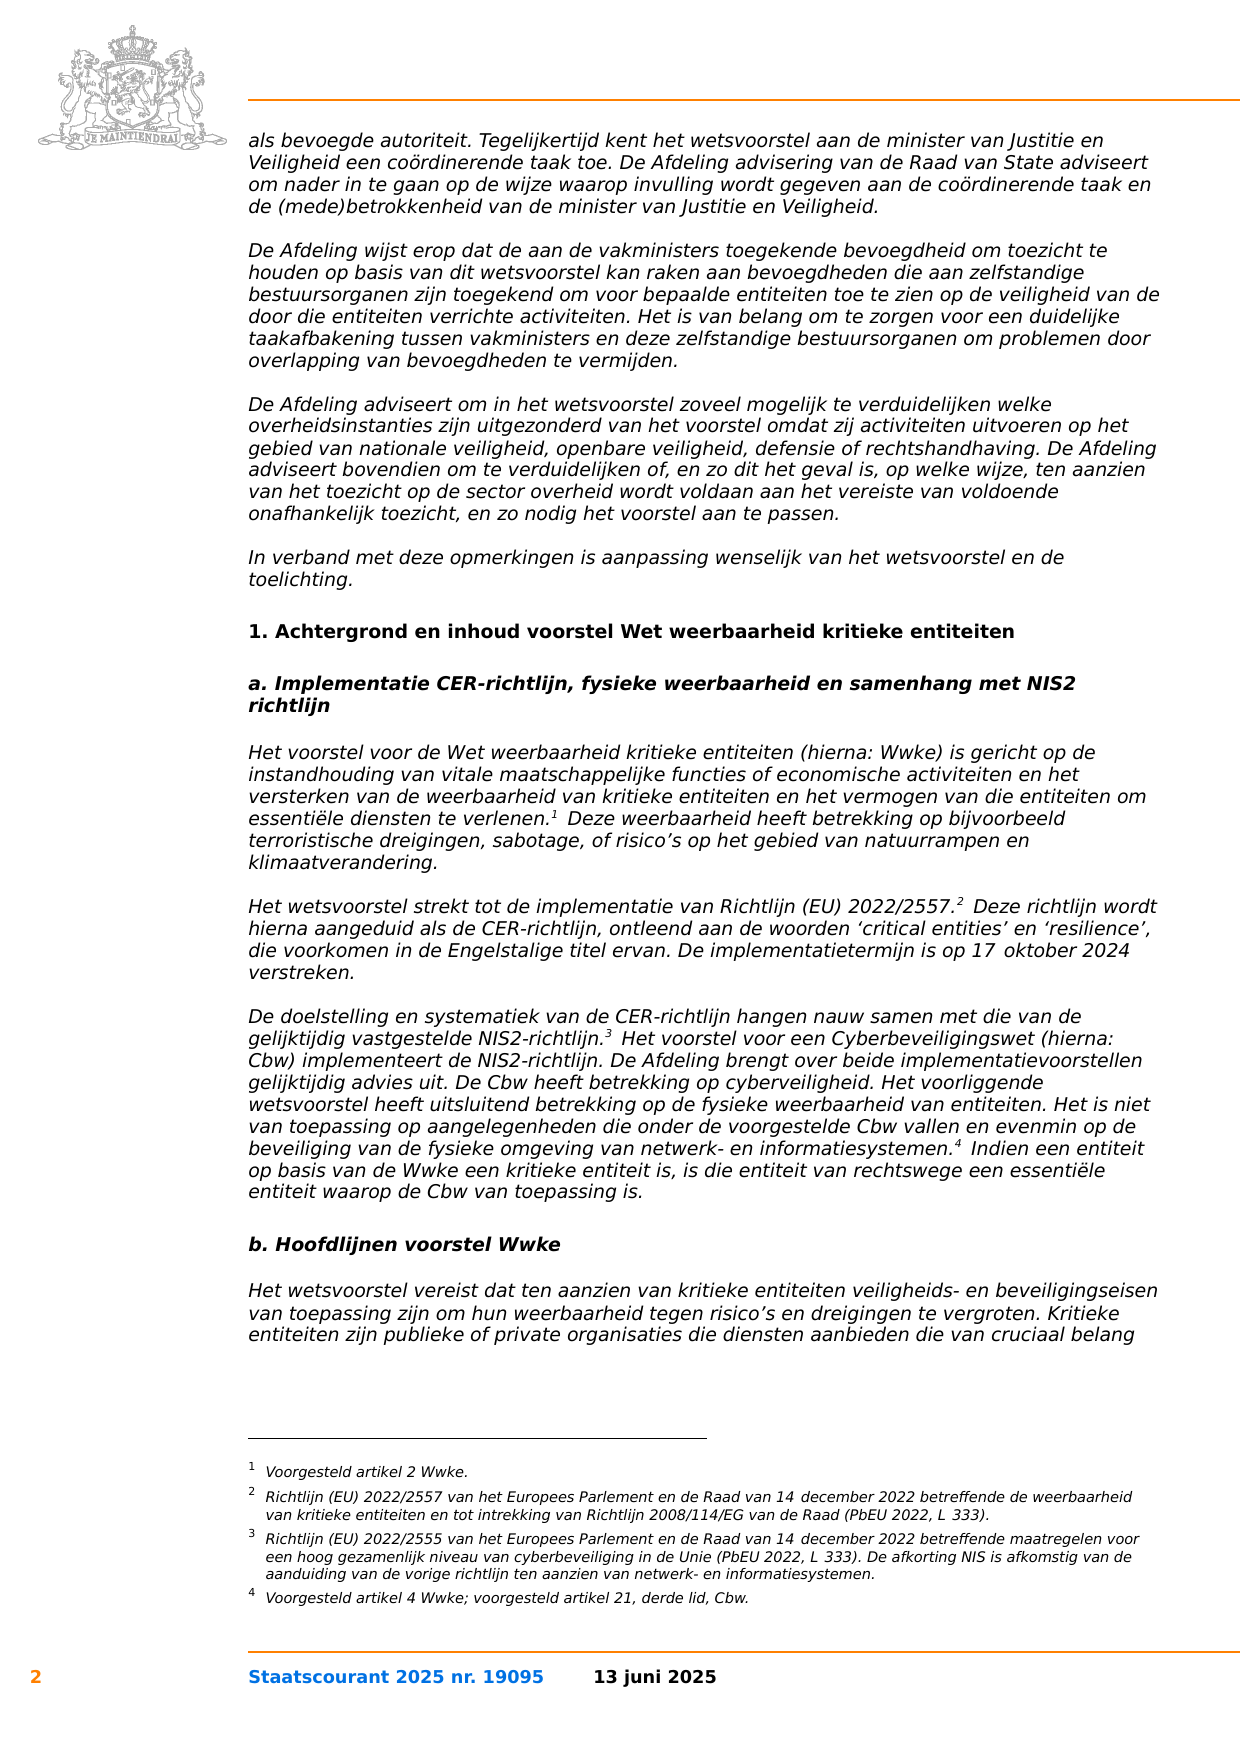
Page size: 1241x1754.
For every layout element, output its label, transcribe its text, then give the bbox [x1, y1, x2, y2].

picture [38, 25, 227, 150]
text Richtlijn (EU) 2022/2555 van het Europees Parlement en de Raad van 14 december 2022 betreffende maatregelen voor een hoog gezamenlijk niveau van cyberbeveiliging in de Unie (PbEU 2022, L 333). De afkorting NIS is afkomstig van de aanduiding van de vorige richtlijn ten aanzien van netwerk- en informatiesystemen. [248, 1527, 1163, 1583]
subtitle a. Implementatie CER-richtlijn, fysieke weerbaarheid en samenhang met NIS2 richtlijn [248, 673, 1163, 717]
text Het wetsvoorstel vereist dat ten aanzien van kritieke entiteiten veiligheids- en beveiligingseisen van toepassing zijn om hun weerbaarheid tegen risico’s en dreigingen te vergroten. Kritieke entiteiten zijn publieke of private organisaties die diensten aanbieden die van cruciaal belang [248, 1280, 1163, 1346]
text Het wetsvoorstel strekt tot de implementatie van Richtlijn (EU) 2022/2557. Deze richtlijn wordt hierna aangeduid als de CER-richtlijn, ontleend aan de woorden ‘critical entities’ en ‘resilience’, die voorkomen in de Engelstalige titel ervan. De implementatietermijn is op 17 oktober 2024 verstreken. [248, 896, 1163, 984]
text Het voorstel voor de Wet weerbaarheid kritieke entiteiten (hierna: Wwke) is gericht op de instandhouding van vitale maatschappelijke functies of economische activiteiten en het versterken van de weerbaarheid van kritieke entiteiten en het vermogen van die entiteiten om essentiële diensten te verlenen. Deze weerbaarheid heeft betrekking op bijvoorbeeld terroristische dreigingen, sabotage, of risico’s op het gebied van natuurrampen en klimaatverandering. [248, 742, 1163, 874]
text In verband met deze opmerkingen is aanpassing wenselijk van het wetsvoorstel en de toelichting. [248, 547, 1163, 591]
text als bevoegde autoriteit. Tegelijkertijd kent het wetsvoorstel aan de minister van Justitie en Veiligheid een coördinerende taak toe. De Afdeling advisering van de Raad van State adviseert om nader in te gaan op de wijze waarop invulling wordt gegeven aan de coördinerende taak en de (mede)betrokkenheid van de minister van Justitie en Veiligheid. [248, 130, 1163, 218]
subtitle 1. Achtergrond en inhoud voorstel Wet weerbaarheid kritieke entiteiten [248, 621, 1163, 643]
subtitle b. Hoofdlijnen voorstel Wwke [248, 1233, 1163, 1255]
text Richtlijn (EU) 2022/2557 van het Europees Parlement en de Raad van 14 december 2022 betreffende de weerbaarheid van kritieke entiteiten en tot intrekking van Richtlijn 2008/114/EG van de Raad (PbEU 2022, L 333). [248, 1485, 1163, 1524]
text De Afdeling adviseert om in het wetsvoorstel zoveel mogelijk te verduidelijken welke overheidsinstanties zijn uitgezonderd van het voorstel omdat zij activiteiten uitvoeren op het gebied van nationale veiligheid, openbare veiligheid, defensie of rechtshandhaving. De Afdeling adviseert bovendien om te verduidelijken of, en zo dit het geval is, op welke wijze, ten aanzien van het toezicht op de sector overheid wordt voldaan aan het vereiste van voldoende onafhankelijk toezicht, en zo nodig het voorstel aan te passen. [248, 393, 1163, 525]
text De doelstelling en systematiek van de CER-richtlijn hangen nauw samen met die van de gelijktijdig vastgestelde NIS2-richtlijn. Het voorstel voor een Cyberbeveiligingswet (hierna: Cbw) implementeert de NIS2-richtlijn. De Afdeling brengt over beide implementatievoorstellen gelijktijdig advies uit. De Cbw heeft betrekking op cyberveiligheid. Het voorliggende wetsvoorstel heeft uitsluitend betrekking op de fysieke weerbaarheid van entiteiten. Het is niet van toepassing op aangelegenheden die onder de voorgestelde Cbw vallen en evenmin op de beveiliging van de fysieke omgeving van netwerk- en informatiesystemen. Indien een entiteit op basis van de Wwke een kritieke entiteit is, is die entiteit van rechtswege een essentiële entiteit waarop de Cbw van toepassing is. [248, 1006, 1163, 1203]
text Voorgesteld artikel 4 Wwke; voorgesteld artikel 21, derde lid, Cbw. [248, 1586, 1163, 1608]
text Voorgesteld artikel 2 Wwke. [248, 1460, 1163, 1482]
text De Afdeling wijst erop dat de aan de vakministers toegekende bevoegdheid om toezicht te houden op basis van dit wetsvoorstel kan raken aan bevoegdheden die aan zelfstandige bestuursorganen zijn toegekend om voor bepaalde entiteiten toe te zien op de veiligheid van de door die entiteiten verrichte activiteiten. Het is van belang om te zorgen voor een duidelijke taakafbakening tussen vakministers en deze zelfstandige bestuursorganen om problemen door overlapping van bevoegdheden te vermijden. [248, 240, 1163, 372]
